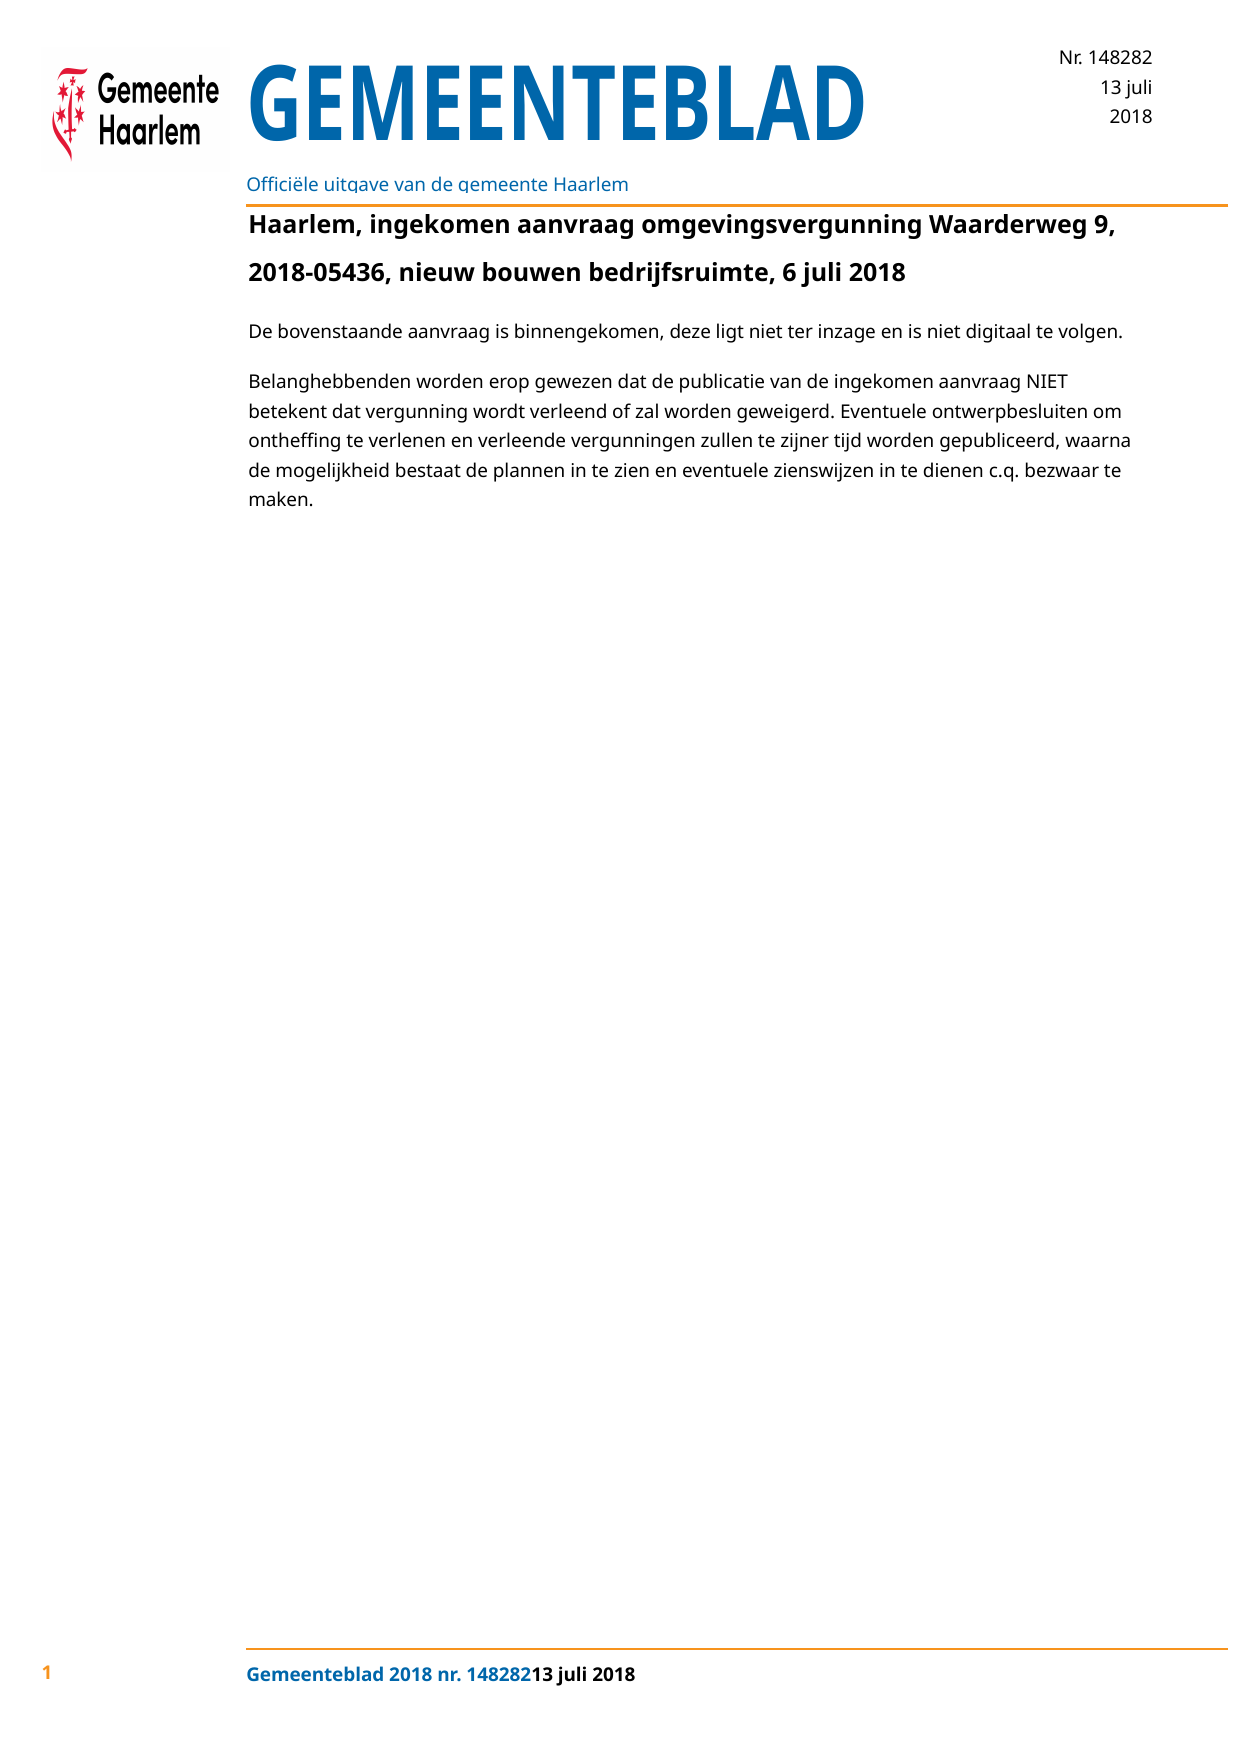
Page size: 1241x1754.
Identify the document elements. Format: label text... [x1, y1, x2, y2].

picture [41, 47, 231, 172]
text Haarlem, ingekomen aanvraag omgevingsvergunning Waarderweg 9, 2018-05436, nieuw bouwen bedrijfsruimte, 6 juli 2018 [248, 207, 1152, 288]
text De bovenstaande aanvraag is binnengekomen, deze ligt niet ter inzage en is niet digitaal te volgen. [248, 318, 1152, 344]
text Belanghebbenden worden erop gewezen dat de publicatie van de ingekomen aanvraag NIET betekent dat vergunning wordt verleend of zal worden geweigerd. Eventuele ontwerpbesluiten om ontheffing te verlenen en verleende vergunningen zullen te zijner tijd worden gepubliceerd, waarna de mogelijkheid bestaat de plannen in te zien en eventuele zienswijzen in te dienen c.q. bezwaar te maken. [248, 368, 1152, 512]
